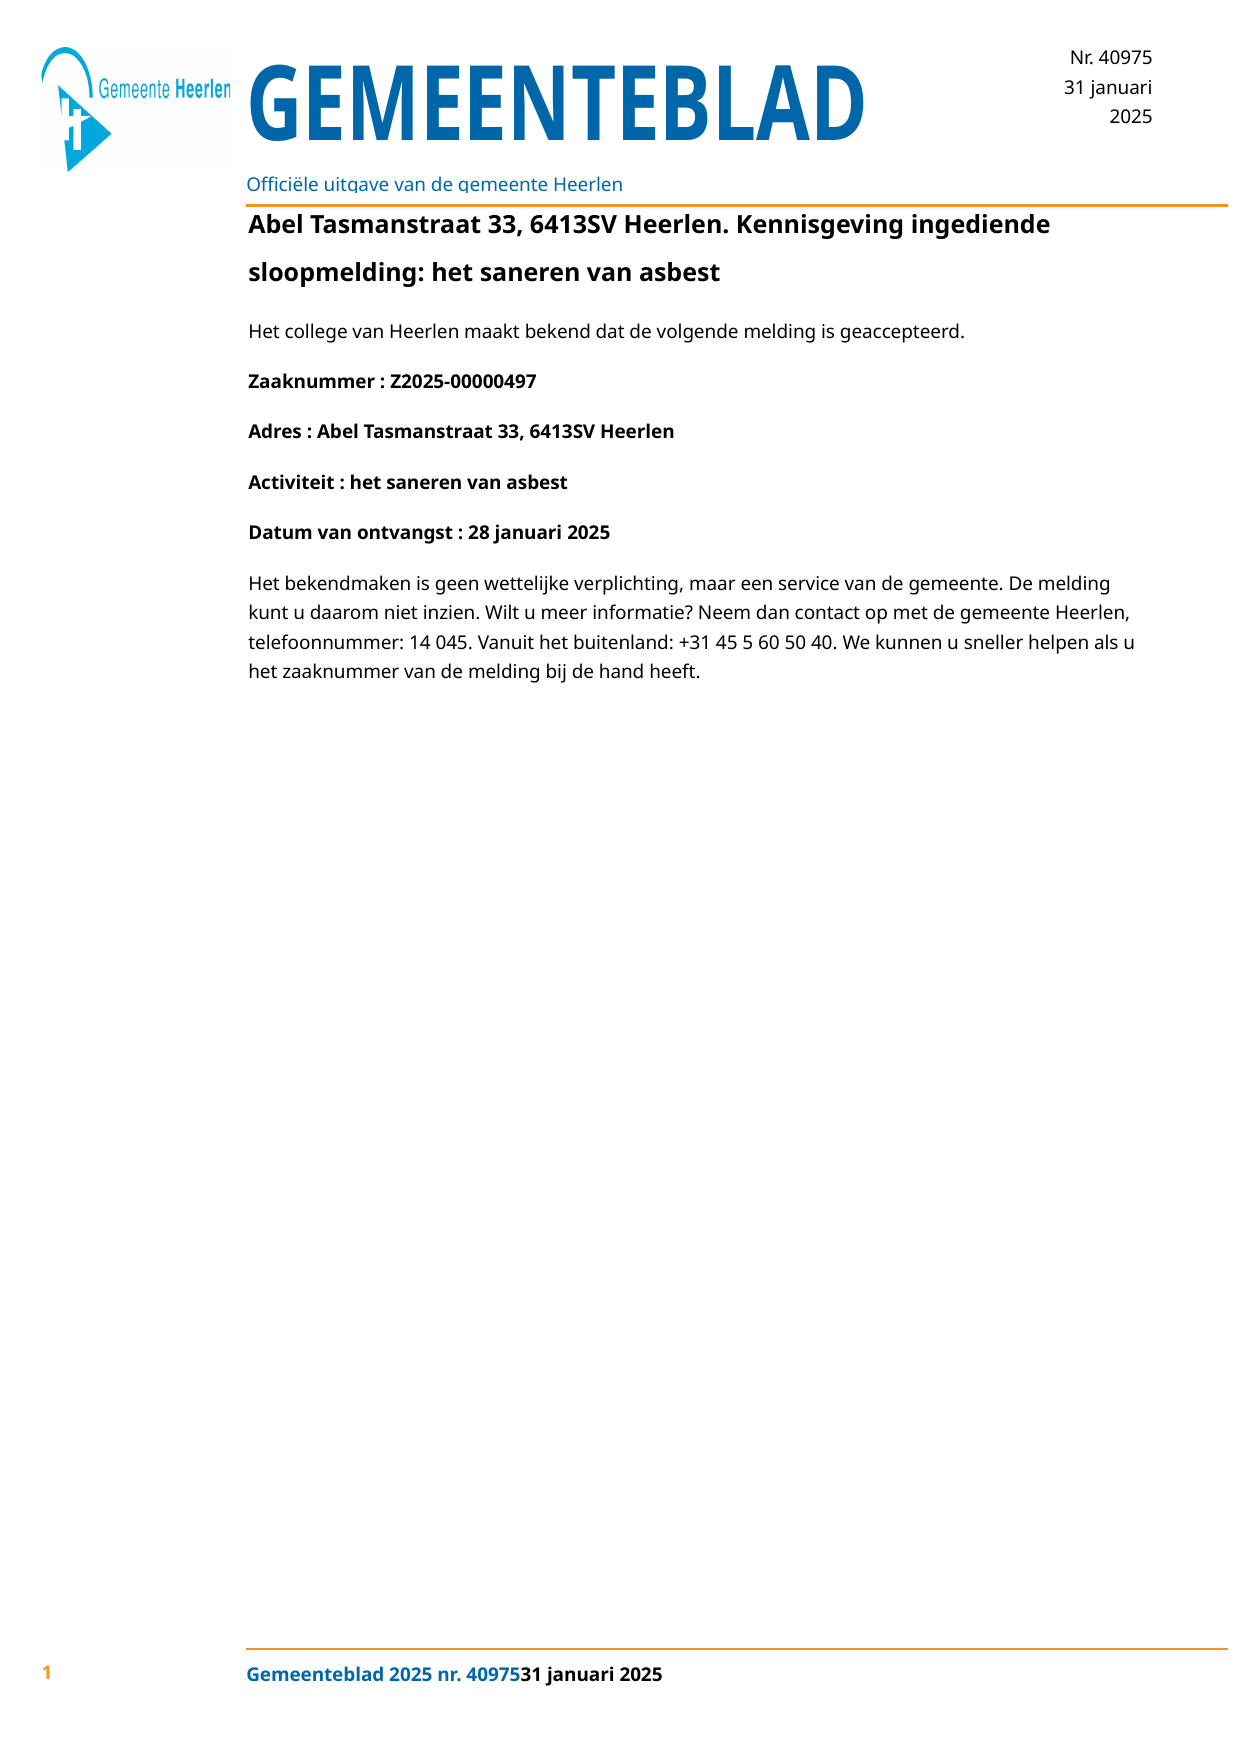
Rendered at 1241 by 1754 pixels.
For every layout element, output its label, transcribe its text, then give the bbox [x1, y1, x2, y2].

text Abel Tasmanstraat 33, 6413SV Heerlen. Kennisgeving ingediende sloopmelding: het saneren van asbest [248, 207, 1152, 288]
picture [41, 47, 59, 70]
text Het bekendmaken is geen wettelijke verplichting, maar een service van de gemeente. De melding kunt u daarom niet inzien. Wilt u meer informatie? Neem dan contact op met de gemeente Heerlen, telefoonnummer: 14 045. Vanuit het buitenland: +31 45 5 60 50 40. We kunnen u sneller helpen als u het zaaknummer van de melding bij de hand heeft. [248, 570, 1152, 684]
text Activiteit : het saneren van asbest [248, 469, 1152, 495]
picture [41, 47, 231, 172]
text Zaaknummer : Z2025-00000497 [248, 368, 1152, 394]
text Adres : Abel Tasmanstraat 33, 6413SV Heerlen [248, 419, 1152, 444]
text Datum van ontvangst : 28 januari 2025 [248, 519, 1152, 545]
text Het college van Heerlen maakt bekend dat de volgende melding is geaccepteerd. [248, 318, 1152, 344]
